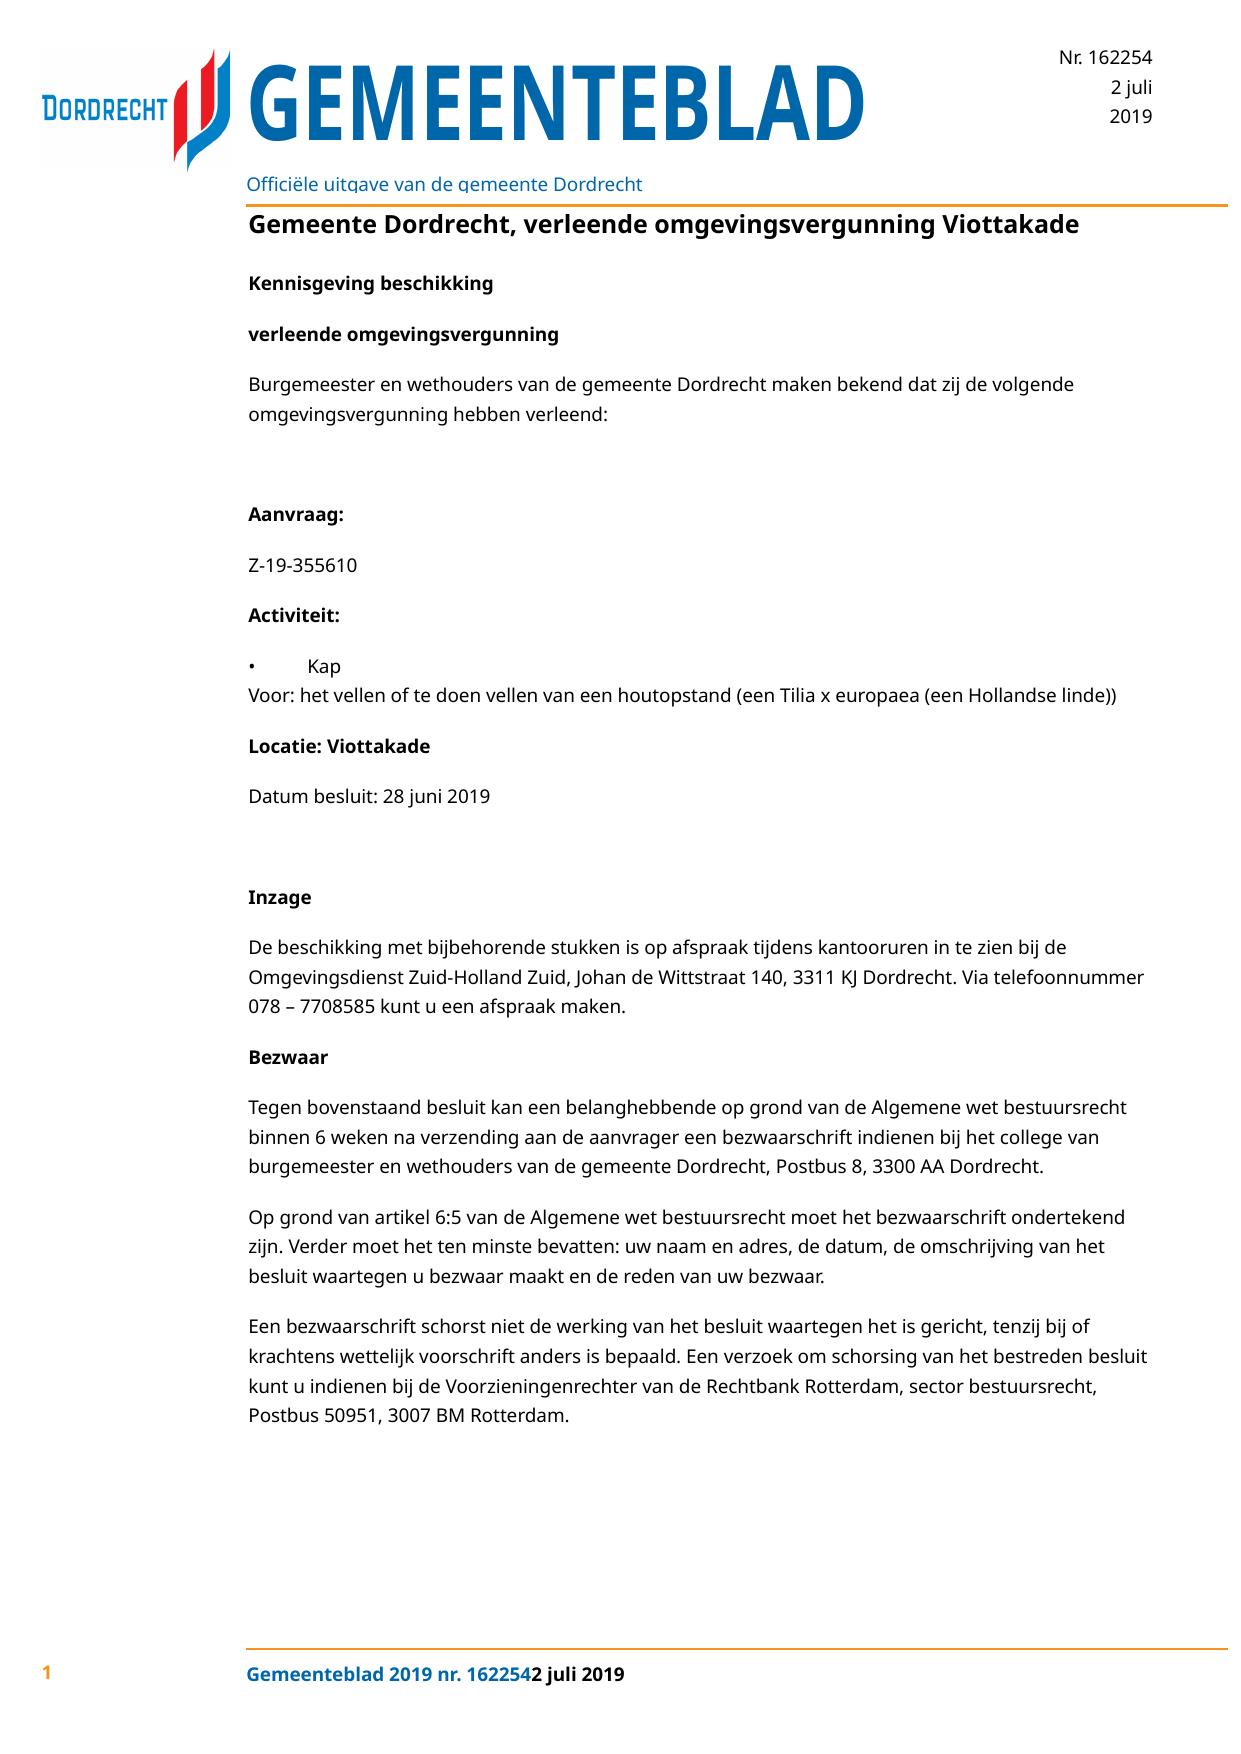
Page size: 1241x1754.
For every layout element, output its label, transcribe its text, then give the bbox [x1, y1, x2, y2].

text Kennisgeving beschikking [248, 270, 1152, 296]
text De beschikking met bijbehorende stukken is op afspraak tijdens kantooruren in te zien bij de Omgevingsdienst Zuid-Holland Zuid, Johan de Wittstraat 140, 3311 KJ Dordrecht. Via telefoonnummer 078 – 7708585 kunt u een afspraak maken. [248, 934, 1152, 1019]
text Burgemeester en wethouders van de gemeente Dordrecht maken bekend dat zij de volgende omgevingsvergunning hebben verleend: [248, 371, 1152, 426]
text Aanvraag: [248, 502, 1152, 527]
text Activiteit: [248, 602, 1152, 628]
text Op grond van artikel 6:5 van de Algemene wet bestuursrecht moet het bezwaarschrift ondertekend zijn. Verder moet het ten minste bevatten: uw naam en adres, de datum, de omschrijving van het besluit waartegen u bezwaar maakt en de reden van uw bezwaar. [248, 1204, 1152, 1289]
picture [41, 47, 231, 172]
text Inzage [248, 884, 1152, 910]
text Tegen bovenstaand besluit kan een belanghebbende op grond van de Algemene wet bestuursrecht binnen 6 weken na verzending aan de aanvrager een bezwaarschrift indienen bij het college van burgemeester en wethouders van de gemeente Dordrecht, Postbus 8, 3300 AA Dordrecht. [248, 1094, 1152, 1179]
text Voor: het vellen of te doen vellen van een houtopstand (een Tilia x europaea (een Hollandse linde)) [248, 682, 1152, 708]
text Een bezwaarschrift schorst niet de werking van het besluit waartegen het is gericht, tenzij bij of krachtens wettelijk voorschrift anders is bepaald. Een verzoek om schorsing van het bestreden besluit kunt u indienen bij de Voorzieningenrechter van de Rechtbank Rotterdam, sector bestuursrecht, Postbus 50951, 3007 BM Rotterdam. [248, 1314, 1152, 1428]
text Z-19-355610 [248, 552, 1152, 578]
text Gemeente Dordrecht, verleende omgevingsvergunning Viottakade [248, 207, 1152, 241]
text Locatie: Viottakade [248, 733, 1152, 758]
text Bezwaar [248, 1044, 1152, 1070]
list Kap [248, 653, 1152, 678]
text Datum besluit: 28 juni 2019 [248, 783, 1152, 809]
text verleende omgevingsvergunning [248, 321, 1152, 346]
